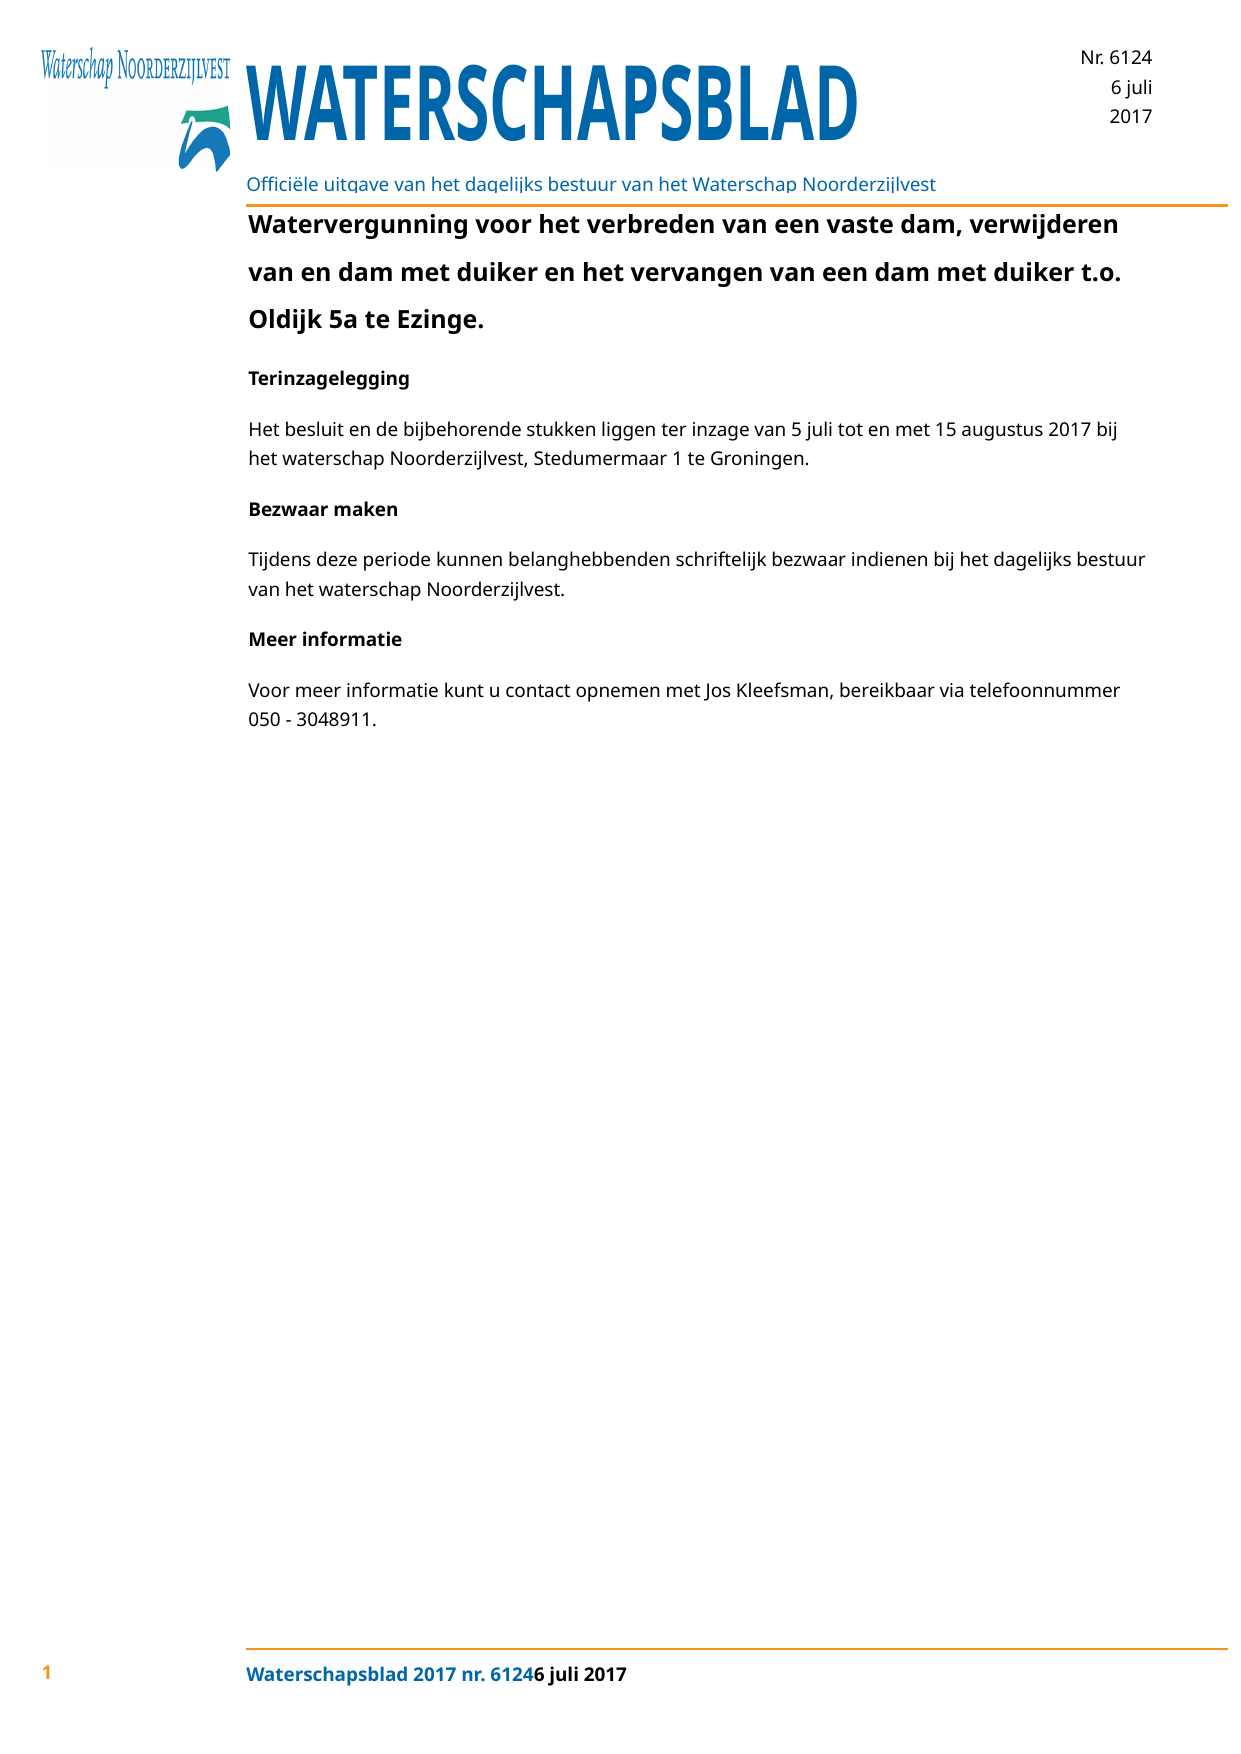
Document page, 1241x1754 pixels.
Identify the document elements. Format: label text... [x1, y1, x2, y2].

text Bezwaar maken [248, 496, 1152, 522]
text Watervergunning voor het verbreden van een vaste dam, verwijderen van en dam met duiker en het vervangen van een dam met duiker t.o. Oldijk 5a te Ezinge. [248, 207, 1152, 336]
text Meer informatie [248, 626, 1152, 652]
picture [41, 47, 231, 172]
text Voor meer informatie kunt u contact opnemen met Jos Kleefsman, bereikbaar via telefoonnummer 050 - 3048911. [248, 677, 1152, 732]
text Het besluit en de bijbehorende stukken liggen ter inzage van 5 juli tot en met 15 augustus 2017 bij het waterschap Noorderzijlvest, Stedumermaar 1 te Groningen. [248, 416, 1152, 471]
text Terinzagelegging [248, 366, 1152, 391]
text Tijdens deze periode kunnen belanghebbenden schriftelijk bezwaar indienen bij het dagelijks bestuur van het waterschap Noorderzijlvest. [248, 546, 1152, 602]
